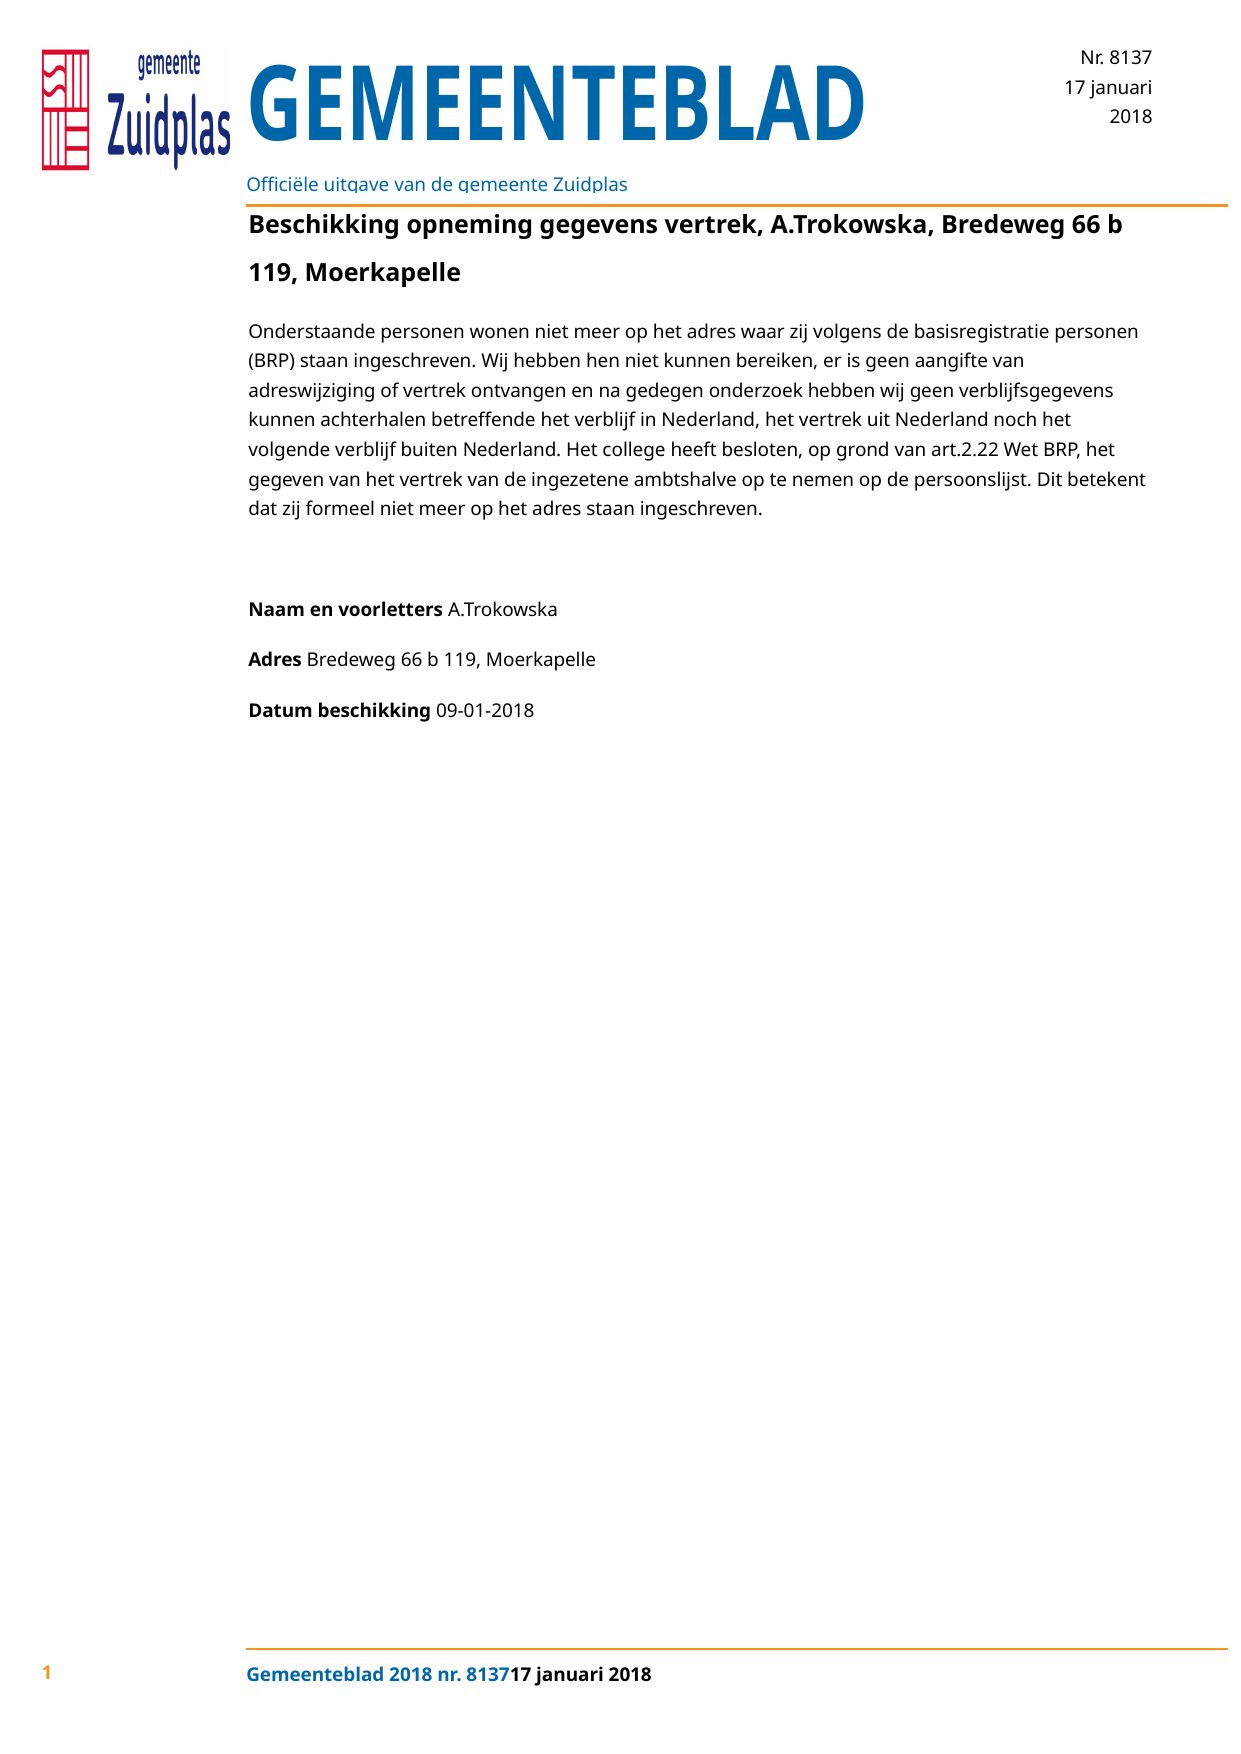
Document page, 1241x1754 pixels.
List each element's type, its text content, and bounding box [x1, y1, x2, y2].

text Datum beschikking 09-01-2018 [248, 697, 1152, 723]
text Naam en voorletters A.Trokowska [248, 596, 1152, 622]
text Beschikking opneming gegevens vertrek, A.Trokowska, Bredeweg 66 b 119, Moerkapelle [248, 207, 1152, 288]
text Onderstaande personen wonen niet meer op het adres waar zij volgens de basisregistratie personen (BRP) staan ingeschreven. Wij hebben hen niet kunnen bereiken, er is geen aangifte van adreswijziging of vertrek ontvangen en na gedegen onderzoek hebben wij geen verblijfsgegevens kunnen achterhalen betreffende het verblijf in Nederland, het vertrek uit Nederland noch het volgende verblijf buiten Nederland. Het college heeft besloten, op grond van art.2.22 Wet BRP, het gegeven van het vertrek van de ingezetene ambtshalve op te nemen op de persoonslijst. Dit betekent dat zij formeel niet meer op het adres staan ingeschreven. [248, 318, 1152, 521]
text Adres Bredeweg 66 b 119, Moerkapelle [248, 647, 1152, 672]
picture [41, 47, 231, 172]
